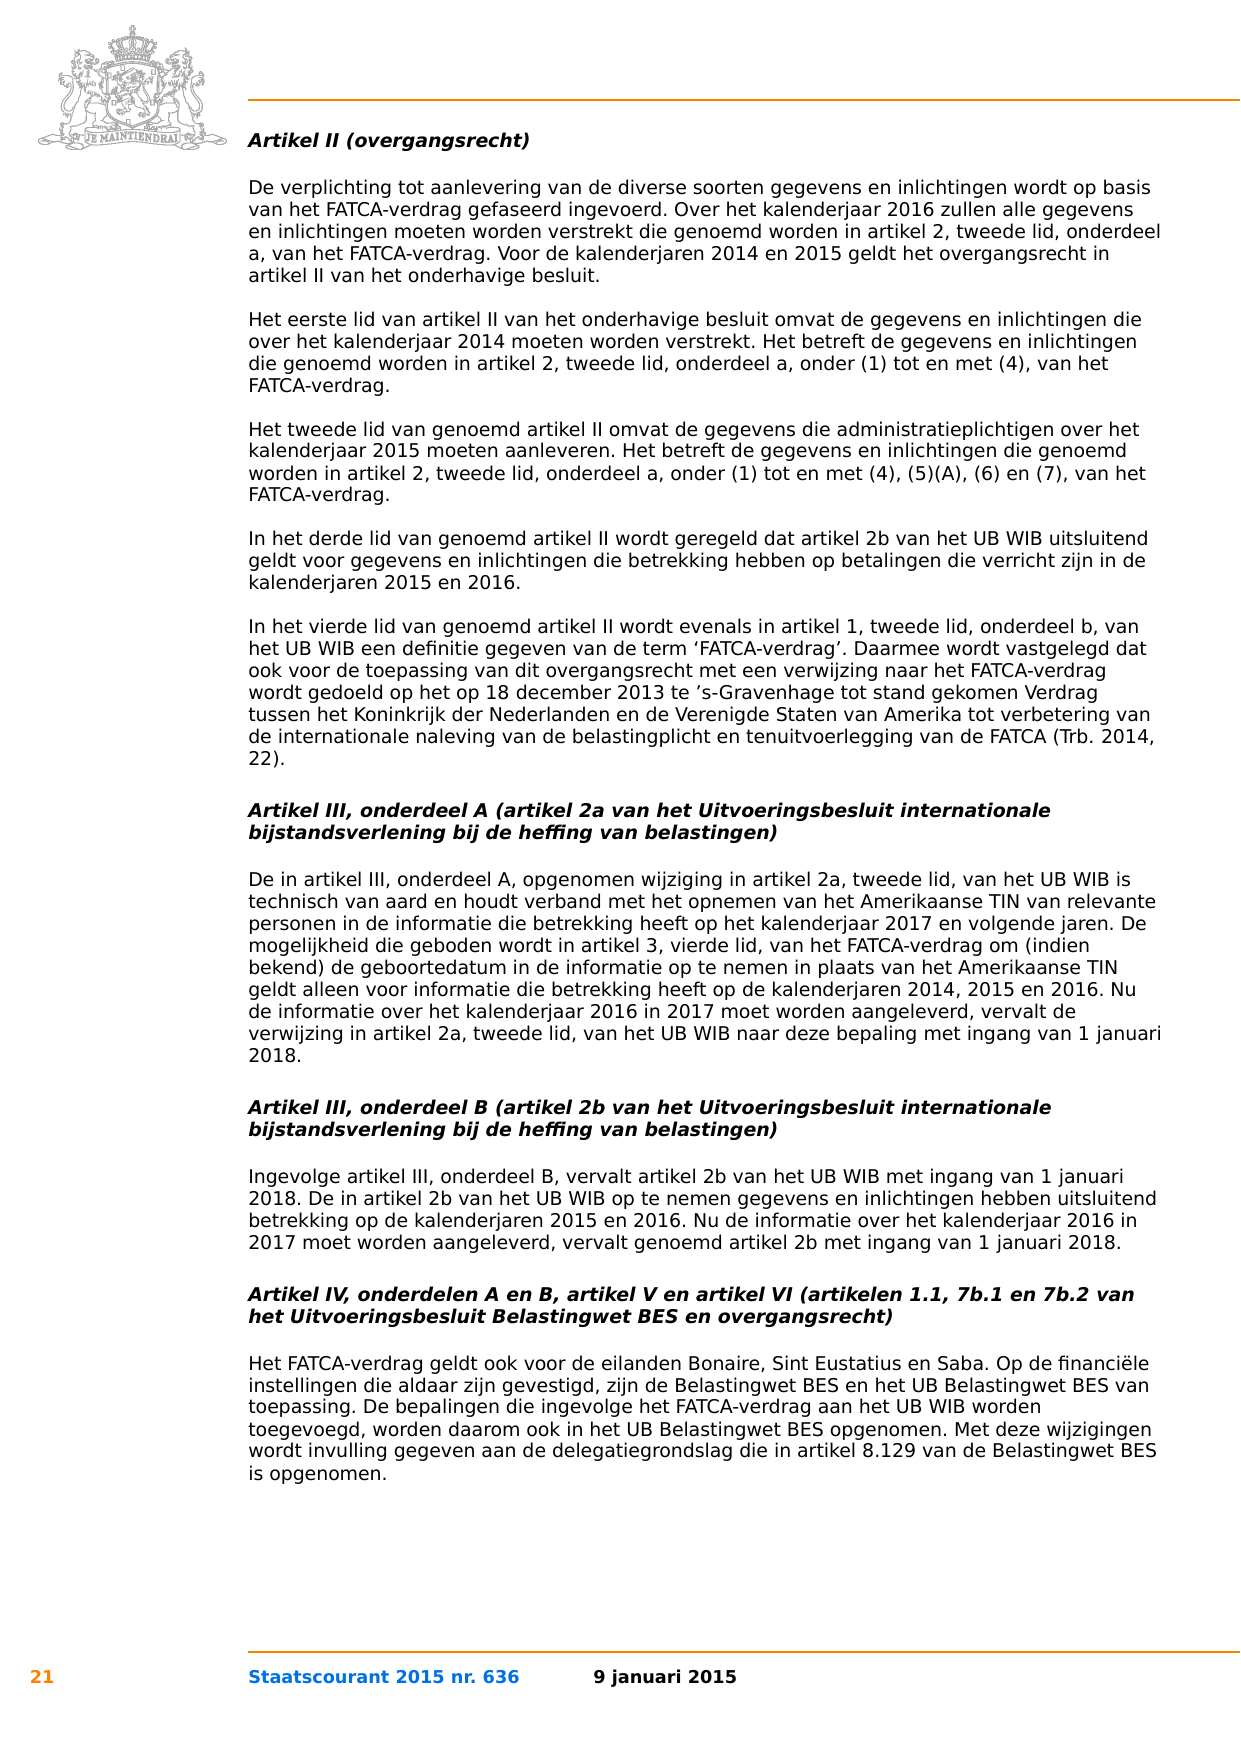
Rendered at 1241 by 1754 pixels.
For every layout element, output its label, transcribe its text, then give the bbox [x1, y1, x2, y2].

text In het derde lid van genoemd artikel II wordt geregeld dat artikel 2b van het UB WIB uitsluitend geldt voor gegevens en inlichtingen die betrekking hebben op betalingen die verricht zijn in de kalenderjaren 2015 en 2016. [248, 528, 1163, 594]
text Het tweede lid van genoemd artikel II omvat de gegevens die administratieplichtigen over het kalenderjaar 2015 moeten aanleveren. Het betreft de gegevens en inlichtingen die genoemd worden in artikel 2, tweede lid, onderdeel a, onder (1) tot en met (4), (5)(A), (6) en (7), van het FATCA-verdrag. [248, 418, 1163, 506]
picture [38, 25, 227, 150]
text Het FATCA-verdrag geldt ook voor de eilanden Bonaire, Sint Eustatius en Saba. Op de financiële instellingen die aldaar zijn gevestigd, zijn de Belastingwet BES en het UB Belastingwet BES van toepassing. De bepalingen die ingevolge het FATCA-verdrag aan het UB WIB worden toegevoegd, worden daarom ook in het UB Belastingwet BES opgenomen. Met deze wijzigingen wordt invulling gegeven aan de delegatiegrondslag die in artikel 8.129 van de Belastingwet BES is opgenomen. [248, 1352, 1163, 1484]
text Het eerste lid van artikel II van het onderhavige besluit omvat de gegevens en inlichtingen die over het kalenderjaar 2014 moeten worden verstrekt. Het betreft de gegevens en inlichtingen die genoemd worden in artikel 2, tweede lid, onderdeel a, onder (1) tot en met (4), van het FATCA-verdrag. [248, 309, 1163, 397]
subtitle Artikel II (overgangsrecht) [248, 130, 1163, 152]
subtitle Artikel IV, onderdelen A en B, artikel V en artikel VI (artikelen 1.1, 7b.1 en 7b.2 van het Uitvoeringsbesluit Belastingwet BES en overgangsrecht) [248, 1283, 1163, 1327]
text De in artikel III, onderdeel A, opgenomen wijziging in artikel 2a, tweede lid, van het UB WIB is technisch van aard en houdt verband met het opnemen van het Amerikaanse TIN van relevante personen in de informatie die betrekking heeft op het kalenderjaar 2017 en volgende jaren. De mogelijkheid die geboden wordt in artikel 3, vierde lid, van het FATCA-verdrag om (indien bekend) de geboortedatum in de informatie op te nemen in plaats van het Amerikaanse TIN geldt alleen voor informatie die betrekking heeft op de kalenderjaren 2014, 2015 en 2016. Nu de informatie over het kalenderjaar 2016 in 2017 moet worden aangeleverd, vervalt de verwijzing in artikel 2a, tweede lid, van het UB WIB naar deze bepaling met ingang van 1 januari 2018. [248, 869, 1163, 1067]
text De verplichting tot aanlevering van de diverse soorten gegevens en inlichtingen wordt op basis van het FATCA-verdrag gefaseerd ingevoerd. Over het kalenderjaar 2016 zullen alle gegevens en inlichtingen moeten worden verstrekt die genoemd worden in artikel 2, tweede lid, onderdeel a, van het FATCA-verdrag. Voor de kalenderjaren 2014 en 2015 geldt het overgangsrecht in artikel II van het onderhavige besluit. [248, 177, 1163, 287]
text Ingevolge artikel III, onderdeel B, vervalt artikel 2b van het UB WIB met ingang van 1 januari 2018. De in artikel 2b van het UB WIB op te nemen gegevens en inlichtingen hebben uitsluitend betrekking op de kalenderjaren 2015 en 2016. Nu de informatie over het kalenderjaar 2016 in 2017 moet worden aangeleverd, vervalt genoemd artikel 2b met ingang van 1 januari 2018. [248, 1166, 1163, 1253]
subtitle Artikel III, onderdeel B (artikel 2b van het Uitvoeringsbesluit internationale bijstandsverlening bij de heffing van belastingen) [248, 1097, 1163, 1141]
subtitle Artikel III, onderdeel A (artikel 2a van het Uitvoeringsbesluit internationale bijstandsverlening bij de heffing van belastingen) [248, 800, 1163, 844]
text In het vierde lid van genoemd artikel II wordt evenals in artikel 1, tweede lid, onderdeel b, van het UB WIB een definitie gegeven van de term ‘FATCA-verdrag’. Daarmee wordt vastgelegd dat ook voor de toepassing van dit overgangsrecht met een verwijzing naar het FATCA-verdrag wordt gedoeld op het op 18 december 2013 te ’s-Gravenhage tot stand gekomen Verdrag tussen het Koninkrijk der Nederlanden en de Verenigde Staten van Amerika tot verbetering van de internationale naleving van de belastingplicht en tenuitvoerlegging van de FATCA (Trb. 2014, 22). [248, 616, 1163, 770]
